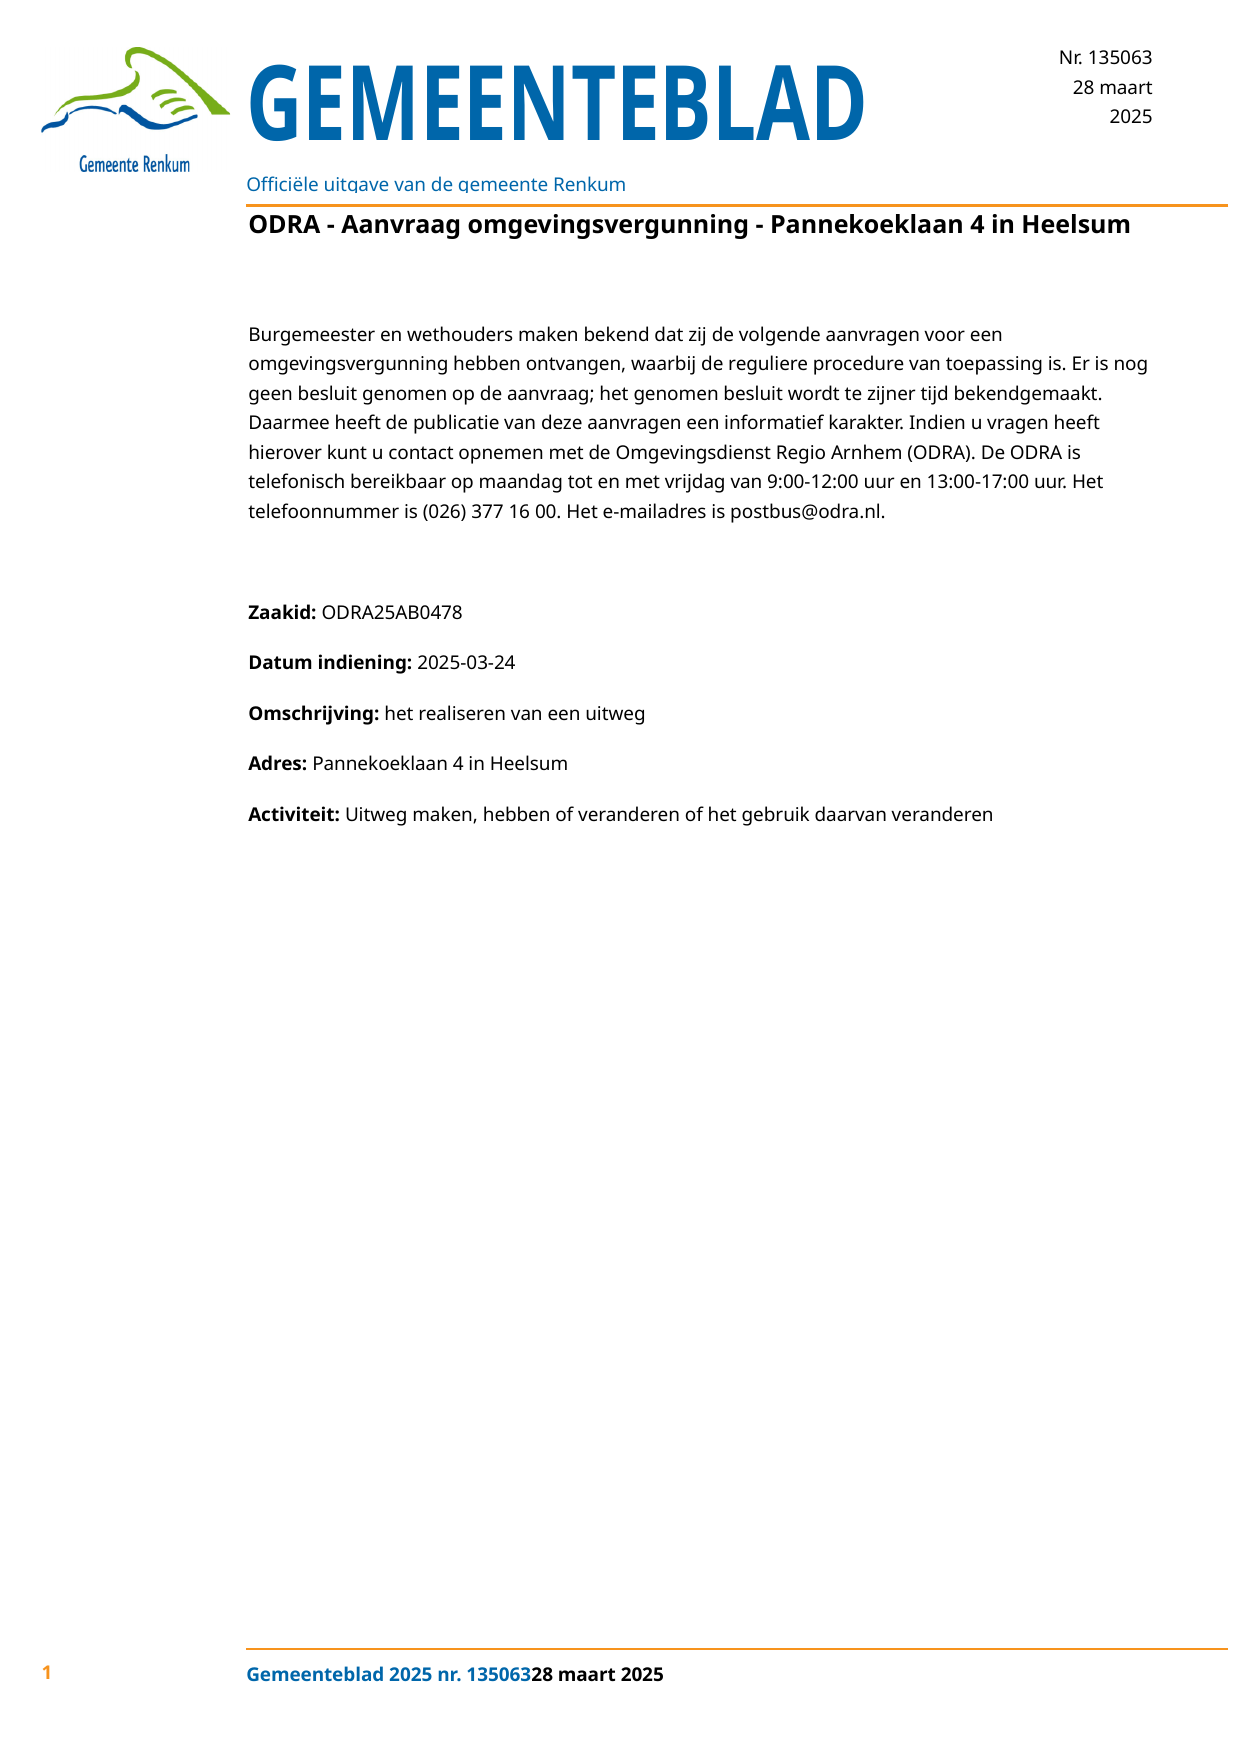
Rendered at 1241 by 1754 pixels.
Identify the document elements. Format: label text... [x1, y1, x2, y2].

text Datum indiening: 2025-03-24 [248, 649, 1152, 675]
text Activiteit: Uitweg maken, hebben of veranderen of het gebruik daarvan veranderen [248, 801, 1152, 826]
text ODRA - Aanvraag omgevingsvergunning - Pannekoeklaan 4 in Heelsum [248, 207, 1152, 241]
picture [41, 47, 231, 172]
text Zaakid: ODRA25AB0478 [248, 599, 1152, 625]
text Omschrijving: het realiseren van een uitweg [248, 700, 1152, 726]
text Burgemeester en wethouders maken bekend dat zij de volgende aanvragen voor een omgevingsvergunning hebben ontvangen, waarbij de reguliere procedure van toepassing is. Er is nog geen besluit genomen op de aanvraag; het genomen besluit wordt te zijner tijd bekendgemaakt. Daarmee heeft de publicatie van deze aanvragen een informatief karakter. Indien u vragen heeft hierover kunt u contact opnemen met de Omgevingsdienst Regio Arnhem (ODRA). De ODRA is telefonisch bereikbaar op maandag tot en met vrijdag van 9:00-12:00 uur en 13:00-17:00 uur. Het telefoonnummer is (026) 377 16 00. Het e-mailadres is postbus@odra.nl. [248, 321, 1152, 524]
text Adres: Pannekoeklaan 4 in Heelsum [248, 750, 1152, 776]
